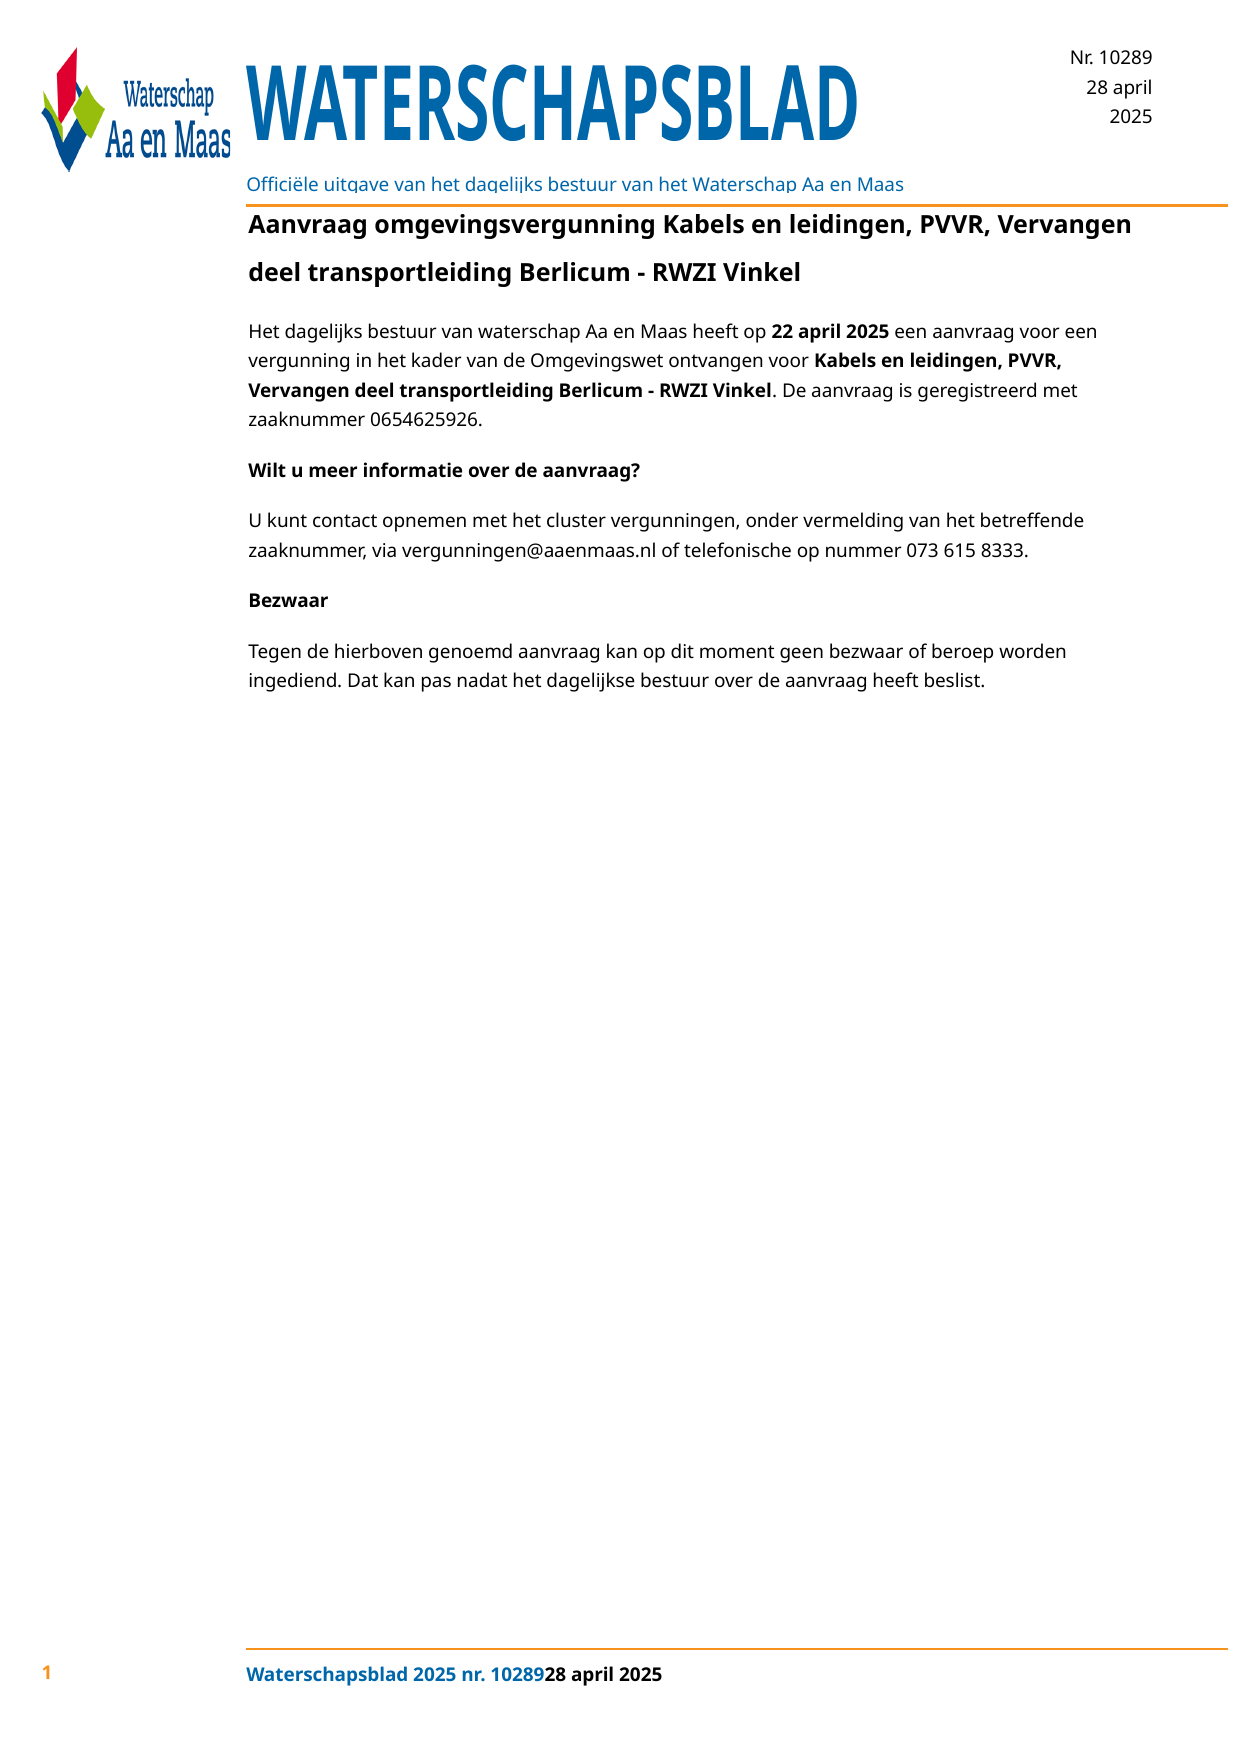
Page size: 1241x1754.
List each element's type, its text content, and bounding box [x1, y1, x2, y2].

text Bezwaar [248, 587, 1152, 613]
text U kunt contact opnemen met het cluster vergunningen, onder vermelding van het betreffende zaaknummer, via vergunningen@aaenmaas.nl of telefonische op nummer 073 615 8333. [248, 507, 1152, 563]
text Tegen de hierboven genoemd aanvraag kan op dit moment geen bezwaar of beroep worden ingediend. Dat kan pas nadat het dagelijkse bestuur over de aanvraag heeft beslist. [248, 638, 1152, 693]
text Wilt u meer informatie over de aanvraag? [248, 457, 1152, 483]
text Aanvraag omgevingsvergunning Kabels en leidingen, PVVR, Vervangen deel transportleiding Berlicum - RWZI Vinkel [248, 207, 1152, 288]
picture [41, 47, 231, 172]
text Het dagelijks bestuur van waterschap Aa en Maas heeft op 22 april 2025 een aanvraag voor een vergunning in het kader van de Omgevingswet ontvangen voor Kabels en leidingen, PVVR, Vervangen deel transportleiding Berlicum - RWZI Vinkel. De aanvraag is geregistreerd met zaaknummer 0654625926. [248, 318, 1152, 432]
